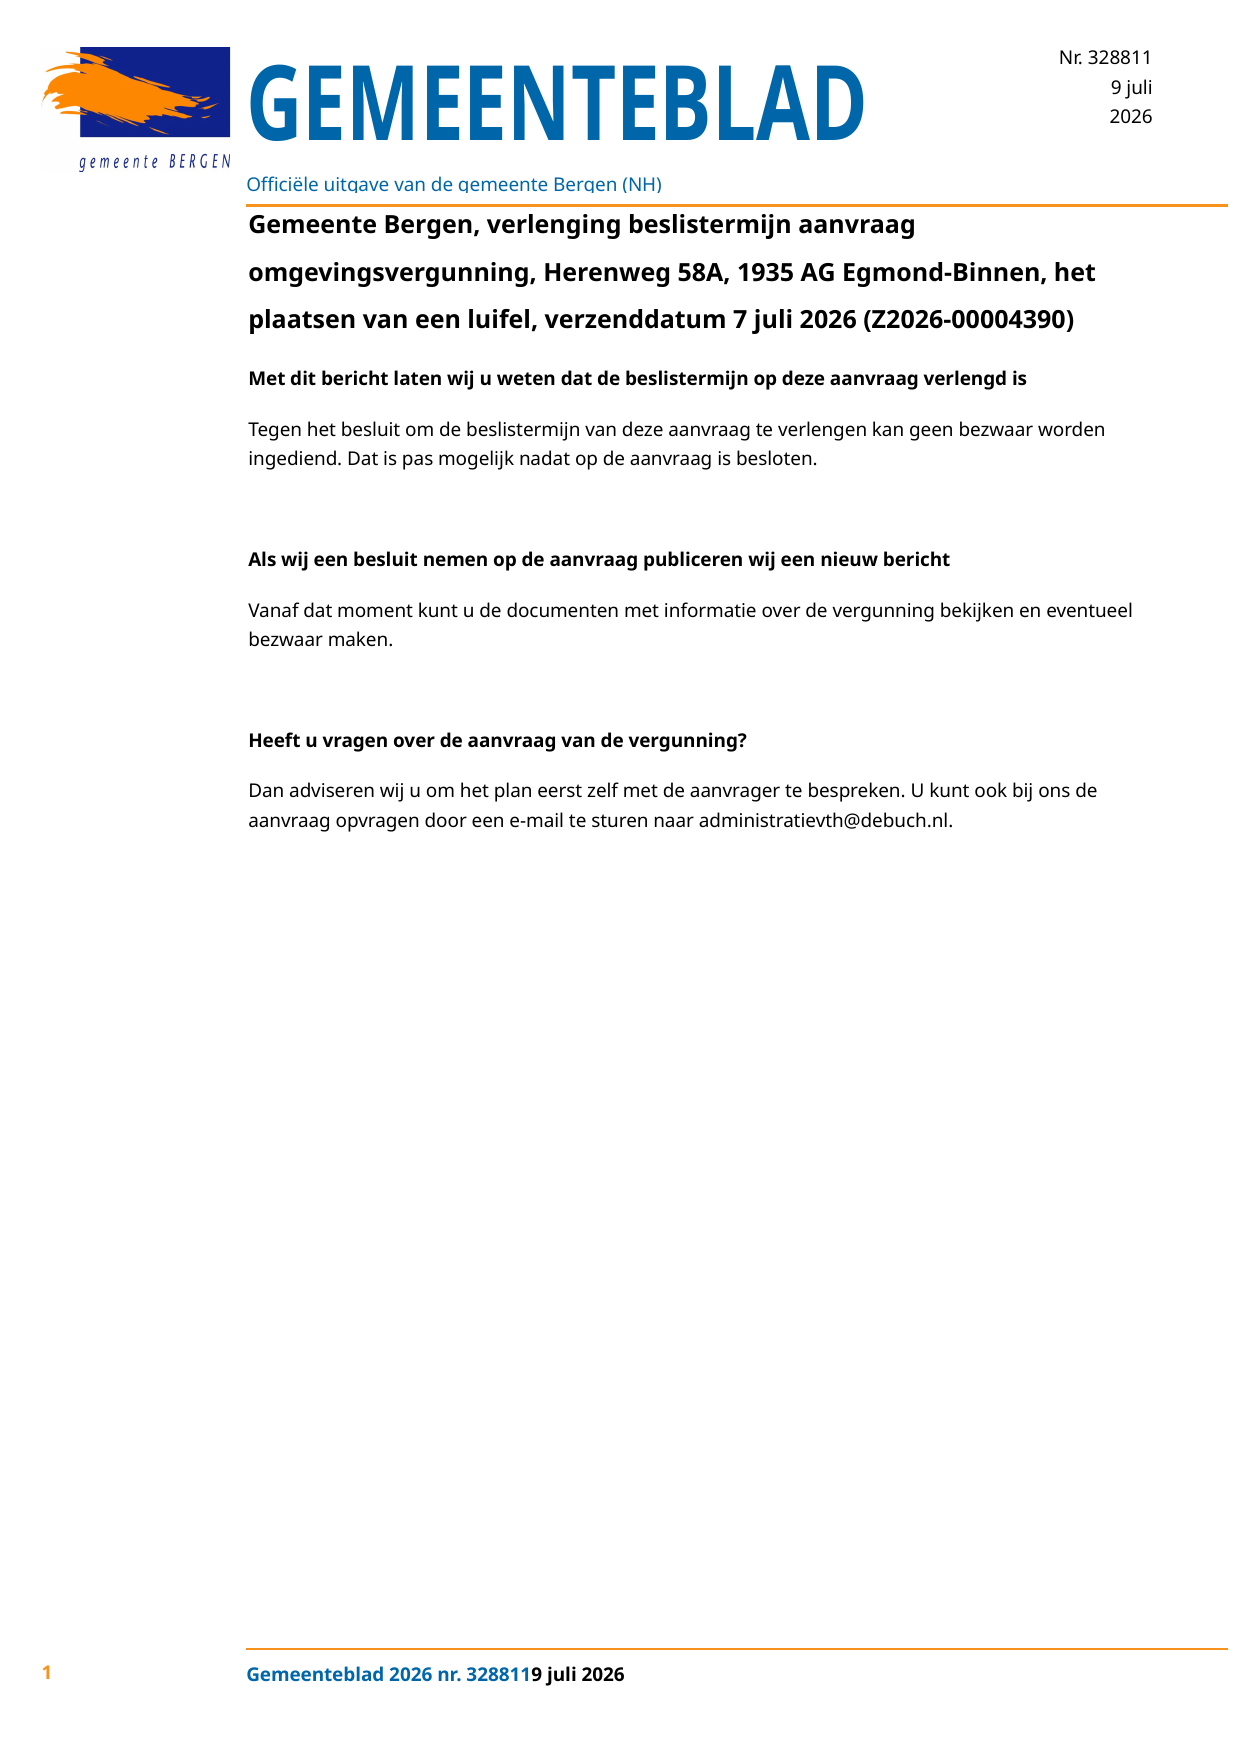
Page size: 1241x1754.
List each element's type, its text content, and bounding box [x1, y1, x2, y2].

picture [41, 47, 231, 172]
text Tegen het besluit om de beslistermijn van deze aanvraag te verlengen kan geen bezwaar worden ingediend. Dat is pas mogelijk nadat op de aanvraag is besloten. [248, 416, 1152, 471]
text Vanaf dat moment kunt u de documenten met informatie over de vergunning bekijken en eventueel bezwaar maken. [248, 597, 1152, 652]
text Heeft u vragen over de aanvraag van de vergunning? [248, 727, 1152, 753]
text Met dit bericht laten wij u weten dat de beslistermijn op deze aanvraag verlengd is [248, 366, 1152, 391]
text Als wij een besluit nemen op de aanvraag publiceren wij een nieuw bericht [248, 546, 1152, 572]
text Dan adviseren wij u om het plan eerst zelf met de aanvrager te bespreken. U kunt ook bij ons de aanvraag opvragen door een e-mail te sturen naar administratievth@debuch.nl. [248, 778, 1152, 833]
text Gemeente Bergen, verlenging beslistermijn aanvraag omgevingsvergunning, Herenweg 58A, 1935 AG Egmond-Binnen, het plaatsen van een luifel, verzenddatum 7 juli 2026 (Z2026-00004390) [248, 207, 1152, 336]
